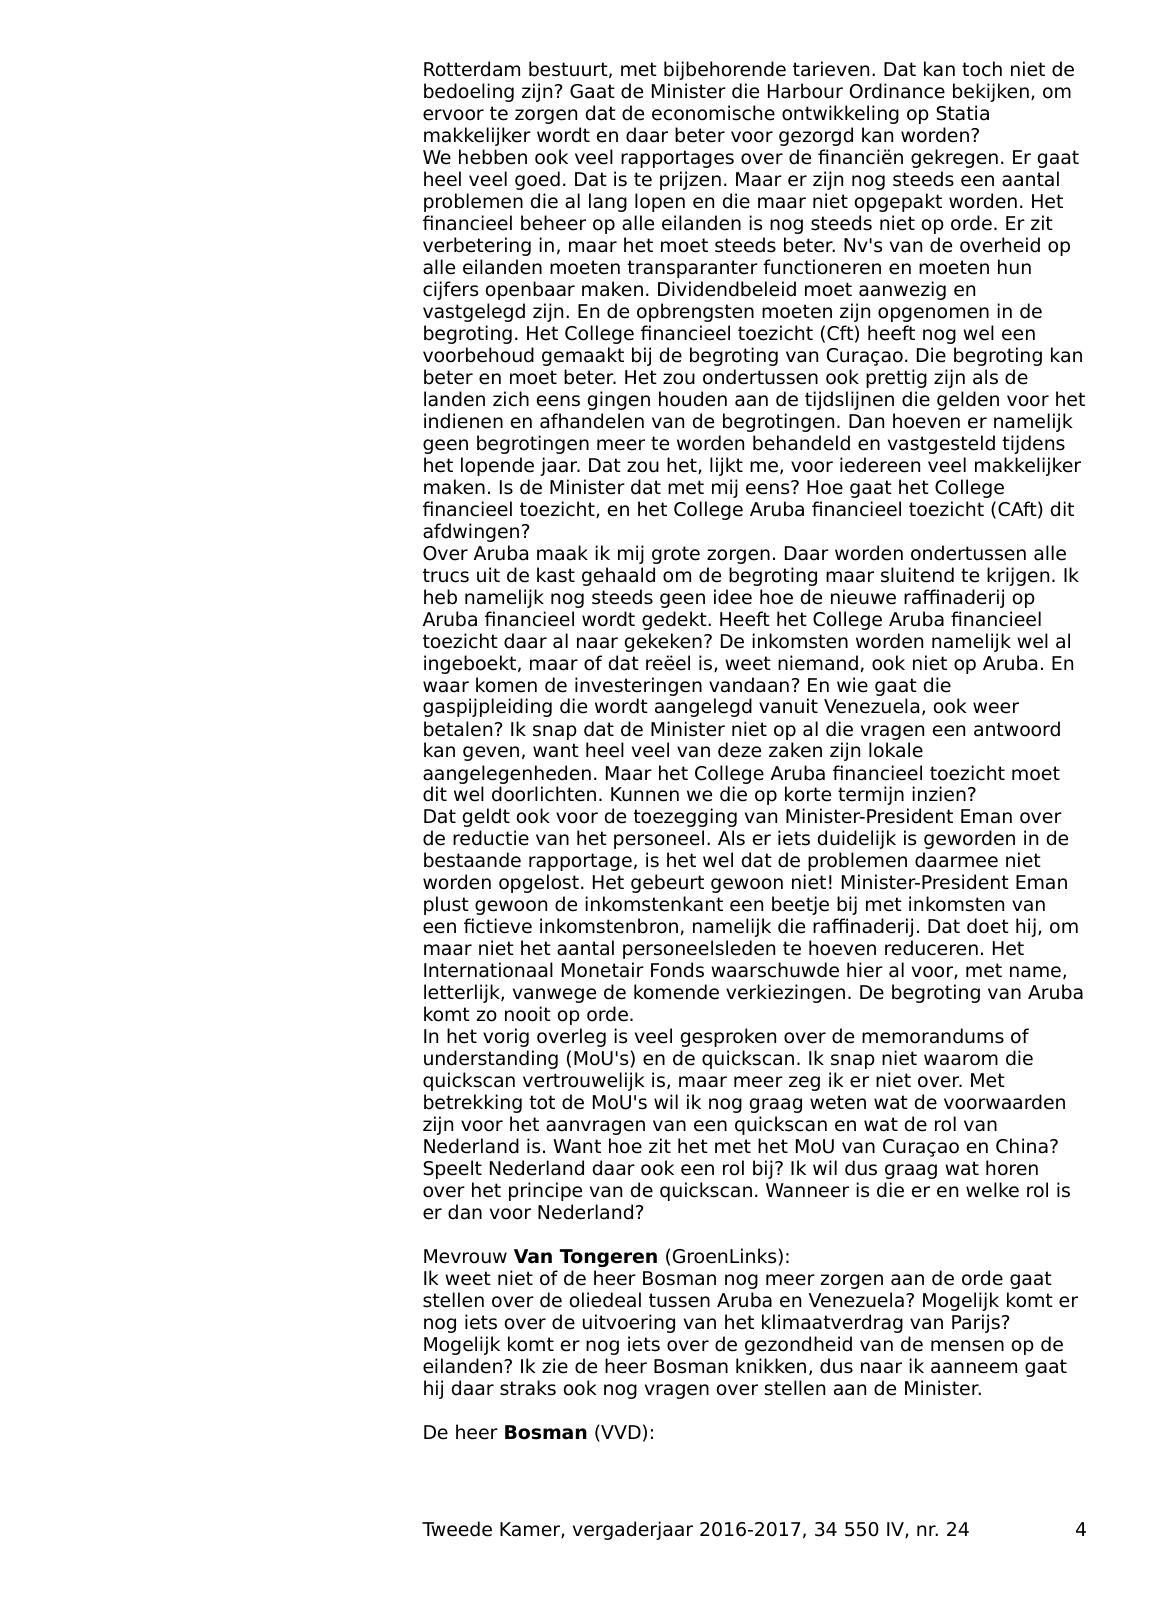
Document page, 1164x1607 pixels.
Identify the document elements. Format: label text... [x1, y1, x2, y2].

text In het vorig overleg is veel gesproken over de memorandums of understanding (MoU's) en de quickscan. Ik snap niet waarom die quickscan vertrouwelijk is, maar meer zeg ik er niet over. Met betrekking tot de MoU's wil ik nog graag weten wat de voorwaarden zijn voor het aanvragen van een quickscan en wat de rol van Nederland is. Want hoe zit het met het MoU van Curaçao en China? Speelt Nederland daar ook een rol bij? Ik wil dus graag wat horen over het principe van de quickscan. Wanneer is die er en welke rol is er dan voor Nederland? [422, 1026, 1087, 1224]
text Dat geldt ook voor de toezegging van Minister-President Eman over de reductie van het personeel. Als er iets duidelijk is geworden in de bestaande rapportage, is het wel dat de problemen daarmee niet worden opgelost. Het gebeurt gewoon niet! Minister-President Eman plust gewoon de inkomstenkant een beetje bij met inkomsten van een fictieve inkomstenbron, namelijk die raffinaderij. Dat doet hij, om maar niet het aantal personeelsleden te hoeven reduceren. Het Internationaal Monetair Fonds waarschuwde hier al voor, met name, letterlijk, vanwege de komende verkiezingen. De begroting van Aruba komt zo nooit op orde. [422, 806, 1087, 1026]
text We hebben ook veel rapportages over de financiën gekregen. Er gaat heel veel goed. Dat is te prijzen. Maar er zijn nog steeds een aantal problemen die al lang lopen en die maar niet opgepakt worden. Het financieel beheer op alle eilanden is nog steeds niet op orde. Er zit verbetering in, maar het moet steeds beter. Nv's van de overheid op alle eilanden moeten transparanter functioneren en moeten hun cijfers openbaar maken. Dividendbeleid moet aanwezig en vastgelegd zijn. En de opbrengsten moeten zijn opgenomen in de begroting. Het College financieel toezicht (Cft) heeft nog wel een voorbehoud gemaakt bij de begroting van Curaçao. Die begroting kan beter en moet beter. Het zou ondertussen ook prettig zijn als de landen zich eens gingen houden aan de tijdslijnen die gelden voor het indienen en afhandelen van de begrotingen. Dan hoeven er namelijk geen begrotingen meer te worden behandeld en vastgesteld tijdens het lopende jaar. Dat zou het, lijkt me, voor iedereen veel makkelijker maken. Is de Minister dat met mij eens? Hoe gaat het College financieel toezicht, en het College Aruba financieel toezicht (CAft) dit afdwingen? [422, 147, 1087, 543]
text Over Aruba maak ik mij grote zorgen. Daar worden ondertussen alle trucs uit de kast gehaald om de begroting maar sluitend te krijgen. Ik heb namelijk nog steeds geen idee hoe de nieuwe raffinaderij op Aruba financieel wordt gedekt. Heeft het College Aruba financieel toezicht daar al naar gekeken? De inkomsten worden namelijk wel al ingeboekt, maar of dat reëel is, weet niemand, ook niet op Aruba. En waar komen de investeringen vandaan? En wie gaat die gaspijpleiding die wordt aangelegd vanuit Venezuela, ook weer betalen? Ik snap dat de Minister niet op al die vragen een antwoord kan geven, want heel veel van deze zaken zijn lokale aangelegenheden. Maar het College Aruba financieel toezicht moet dit wel doorlichten. Kunnen we die op korte termijn inzien? [422, 543, 1087, 806]
text De heer Bosman (VVD): [422, 1422, 1087, 1444]
text Mevrouw Van Tongeren (GroenLinks): [422, 1246, 1087, 1268]
text Ik weet niet of de heer Bosman nog meer zorgen aan de orde gaat stellen over de oliedeal tussen Aruba en Venezuela? Mogelijk komt er nog iets over de uitvoering van het klimaatverdrag van Parijs? Mogelijk komt er nog iets over de gezondheid van de mensen op de eilanden? Ik zie de heer Bosman knikken, dus naar ik aanneem gaat hij daar straks ook nog vragen over stellen aan de Minister. [422, 1268, 1087, 1400]
text Rotterdam bestuurt, met bijbehorende tarieven. Dat kan toch niet de bedoeling zijn? Gaat de Minister die Harbour Ordinance bekijken, om ervoor te zorgen dat de economische ontwikkeling op Statia makkelijker wordt en daar beter voor gezorgd kan worden? [422, 59, 1087, 147]
